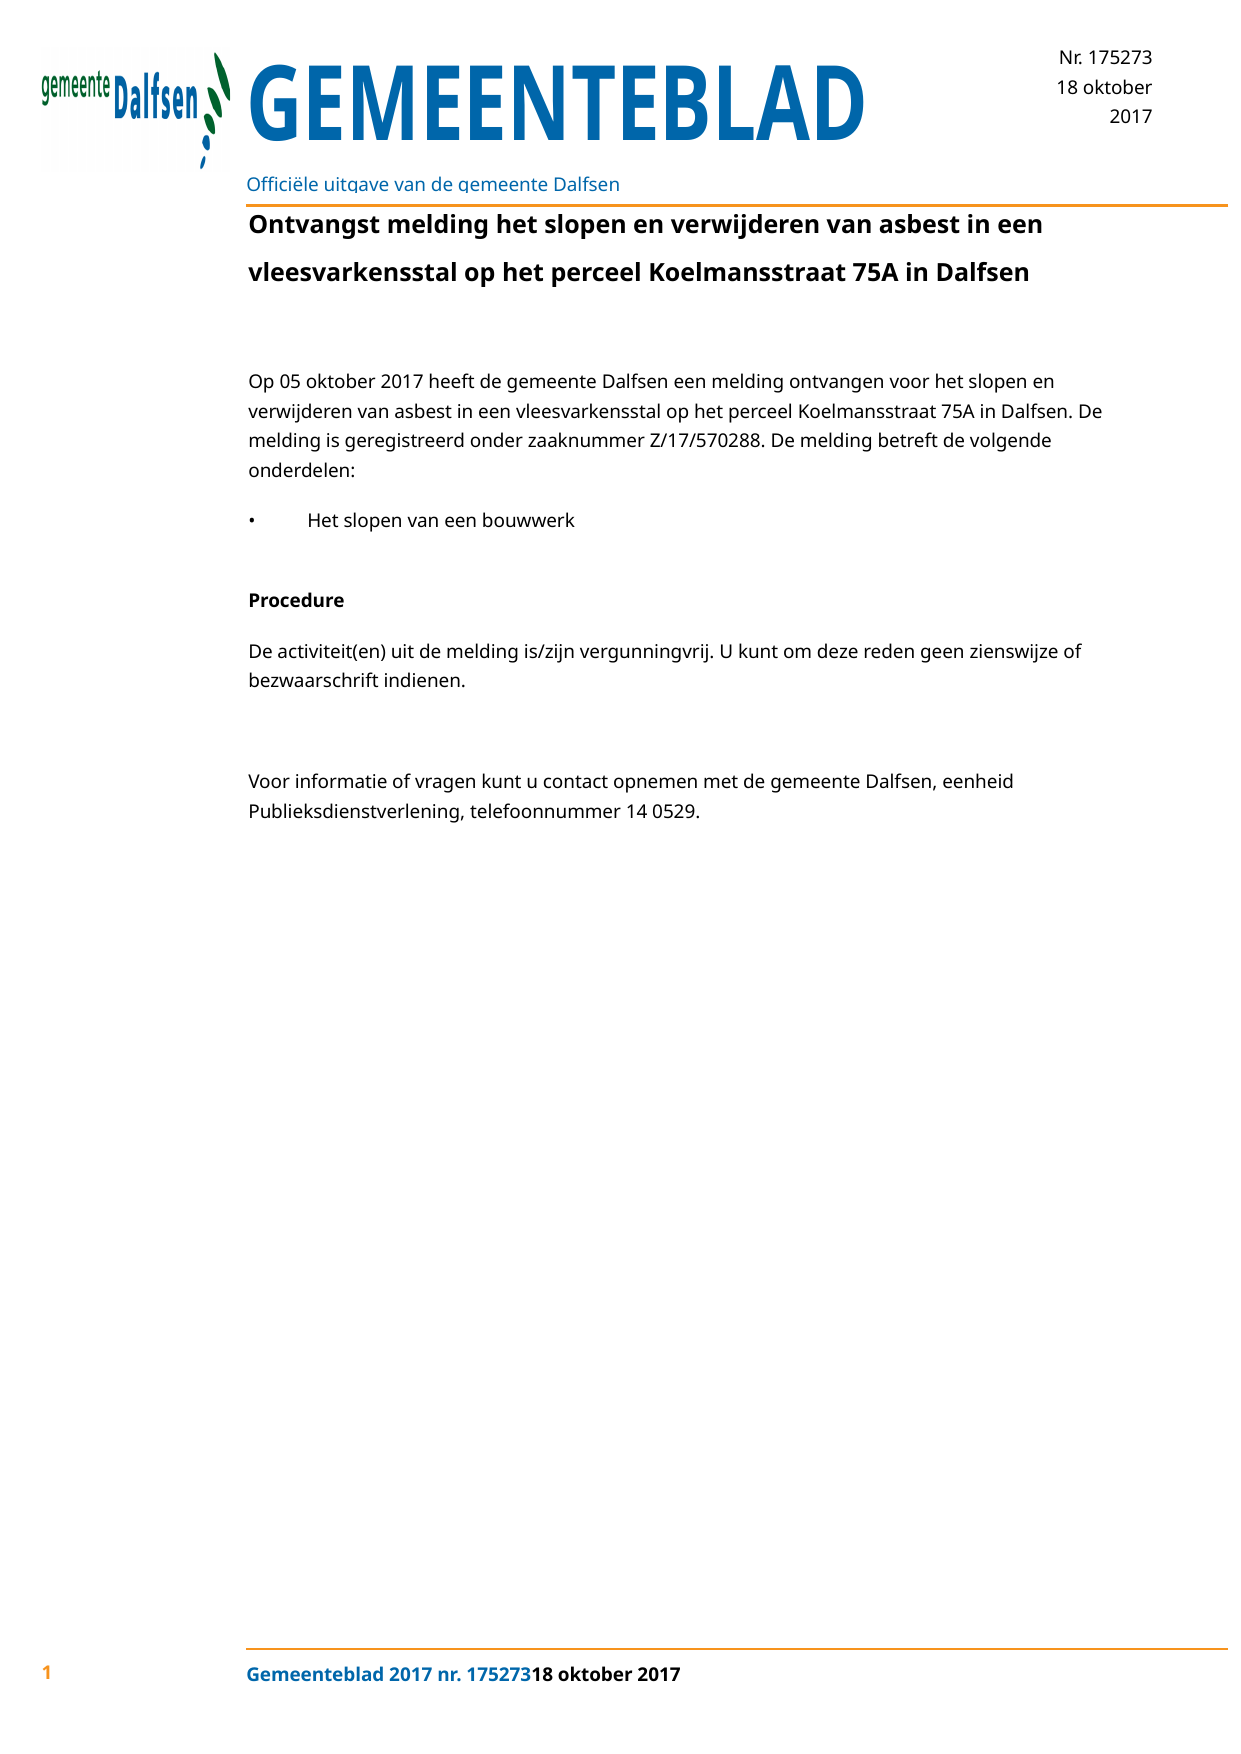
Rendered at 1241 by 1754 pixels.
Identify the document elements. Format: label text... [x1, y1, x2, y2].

text Voor informatie of vragen kunt u contact opnemen met de gemeente Dalfsen, eenheid Publieksdienstverlening, telefoonnummer 14 0529. [248, 768, 1152, 824]
text Op 05 oktober 2017 heeft de gemeente Dalfsen een melding ontvangen voor het slopen en verwijderen van asbest in een vleesvarkensstal op het perceel Koelmansstraat 75A in Dalfsen. De melding is geregistreerd onder zaaknummer Z/17/570288. De melding betreft de volgende onderdelen: [248, 368, 1152, 483]
picture [41, 47, 231, 172]
text De activiteit(en) uit de melding is/zijn vergunningvrij. U kunt om deze reden geen zienswijze of bezwaarschrift indienen. [248, 638, 1152, 693]
text Ontvangst melding het slopen en verwijderen van asbest in een vleesvarkensstal op het perceel Koelmansstraat 75A in Dalfsen [248, 207, 1152, 288]
text Procedure [248, 587, 1152, 613]
list Het slopen van een bouwwerk [248, 507, 1152, 533]
